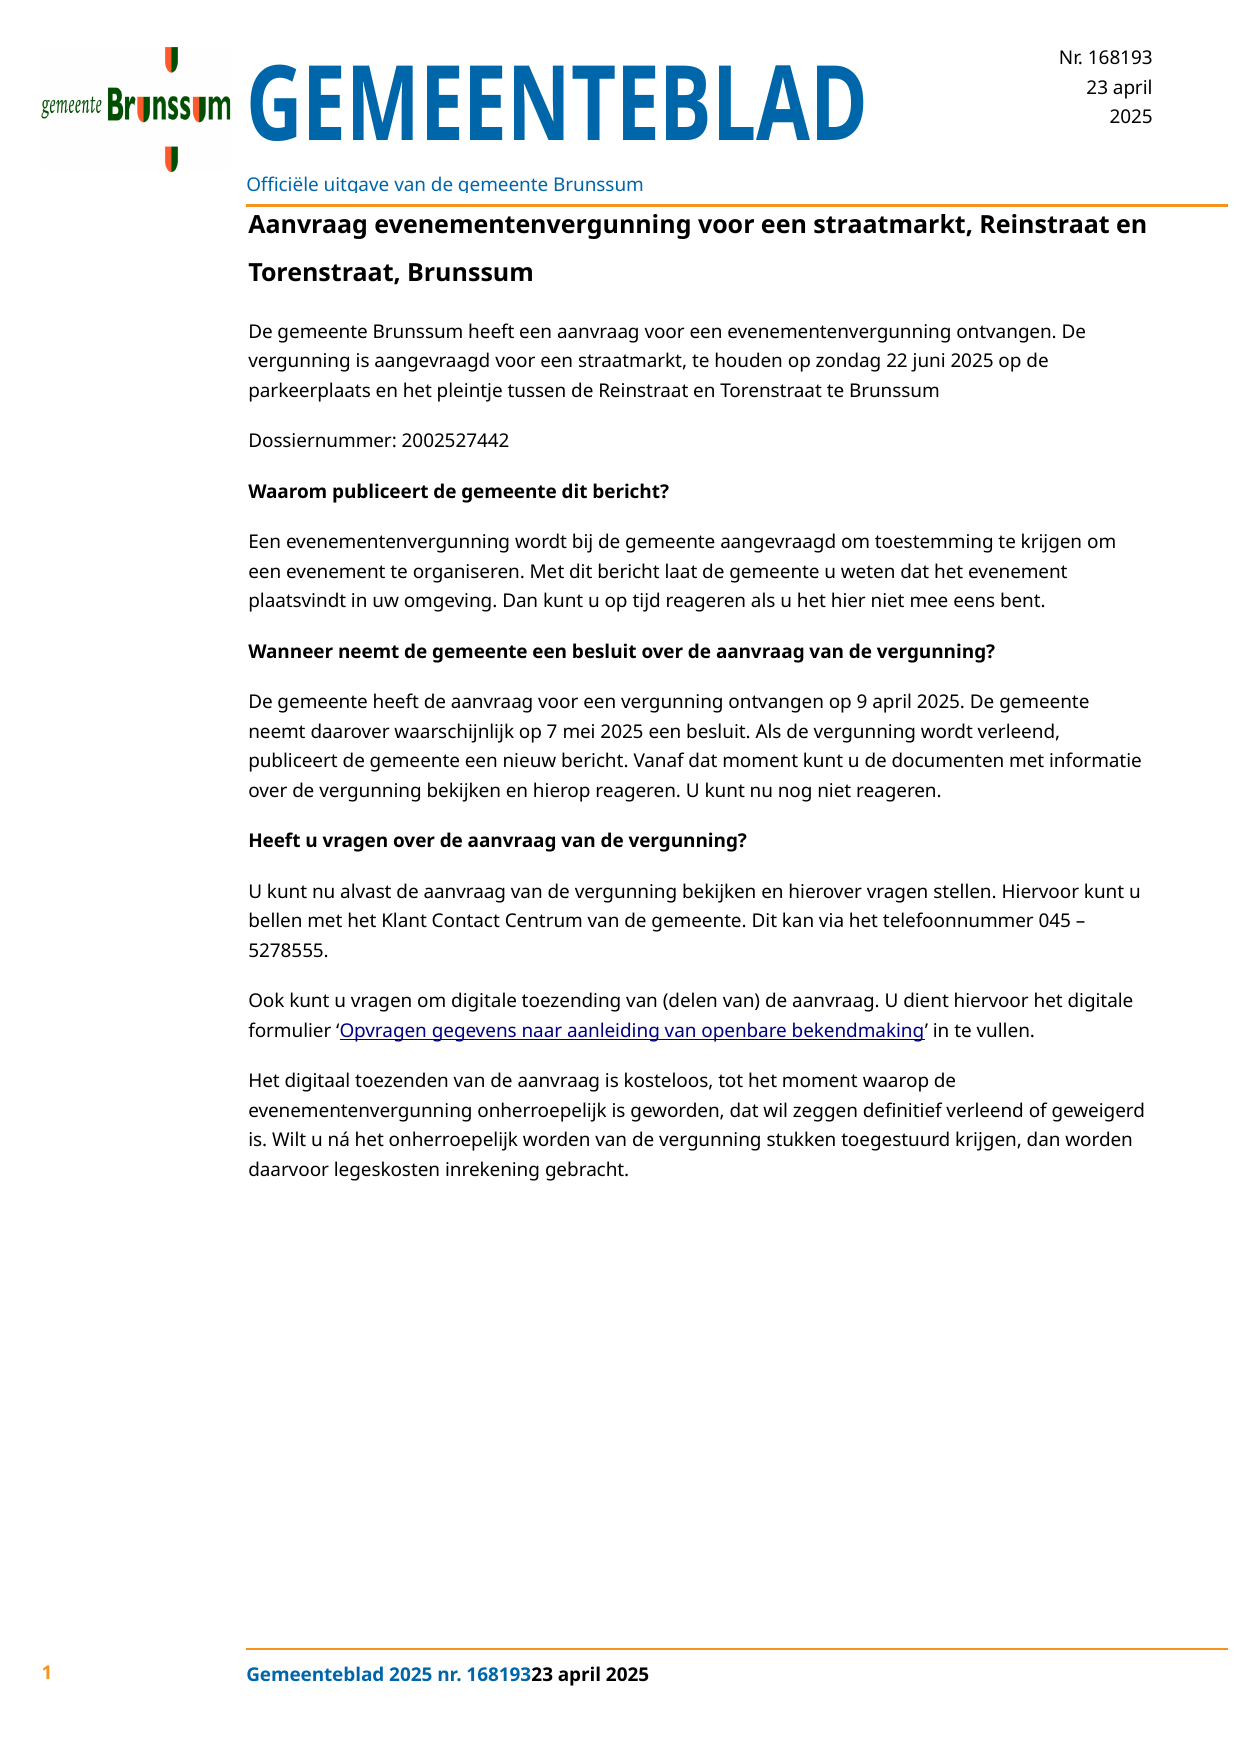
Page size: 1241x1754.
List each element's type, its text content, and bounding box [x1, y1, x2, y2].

text Heeft u vragen over de aanvraag van de vergunning? [248, 827, 1152, 853]
text De gemeente heeft de aanvraag voor een vergunning ontvangen op 9 april 2025. De gemeente neemt daarover waarschijnlijk op 7 mei 2025 een besluit. Als de vergunning wordt verleend, publiceert de gemeente een nieuw bericht. Vanaf dat moment kunt u de documenten met informatie over de vergunning bekijken en hierop reageren. U kunt nu nog niet reageren. [248, 688, 1152, 803]
text Een evenementenvergunning wordt bij de gemeente aangevraagd om toestemming te krijgen om een evenement te organiseren. Met dit bericht laat de gemeente u weten dat het evenement plaatsvindt in uw omgeving. Dan kunt u op tijd reageren als u het hier niet mee eens bent. [248, 528, 1152, 613]
text Aanvraag evenementenvergunning voor een straatmarkt, Reinstraat en Torenstraat, Brunssum [248, 207, 1152, 288]
text Waarom publiceert de gemeente dit bericht? [248, 478, 1152, 504]
text Ook kunt u vragen om digitale toezending van (delen van) de aanvraag. U dient hiervoor het digitale formulier ‘Opvragen gegevens naar aanleiding van openbare bekendmaking’ in te vullen. [248, 987, 1152, 1043]
text De gemeente Brunssum heeft een aanvraag voor een evenementenvergunning ontvangen. De vergunning is aangevraagd voor een straatmarkt, te houden op zondag 22 juni 2025 op de parkeerplaats en het pleintje tussen de Reinstraat en Torenstraat te Brunssum [248, 318, 1152, 403]
text U kunt nu alvast de aanvraag van de vergunning bekijken en hierover vragen stellen. Hiervoor kunt u bellen met het Klant Contact Centrum van de gemeente. Dit kan via het telefoonnummer 045 – 5278555. [248, 878, 1152, 963]
text Wanneer neemt de gemeente een besluit over de aanvraag van de vergunning? [248, 638, 1152, 664]
text Dossiernummer: 2002527442 [248, 427, 1152, 453]
picture [41, 47, 231, 172]
text Het digitaal toezenden van de aanvraag is kosteloos, tot het moment waarop de evenementenvergunning onherroepelijk is geworden, dat wil zeggen definitief verleend of geweigerd is. Wilt u ná het onherroepelijk worden van de vergunning stukken toegestuurd krijgen, dan worden daarvoor legeskosten inrekening gebracht. [248, 1067, 1152, 1182]
